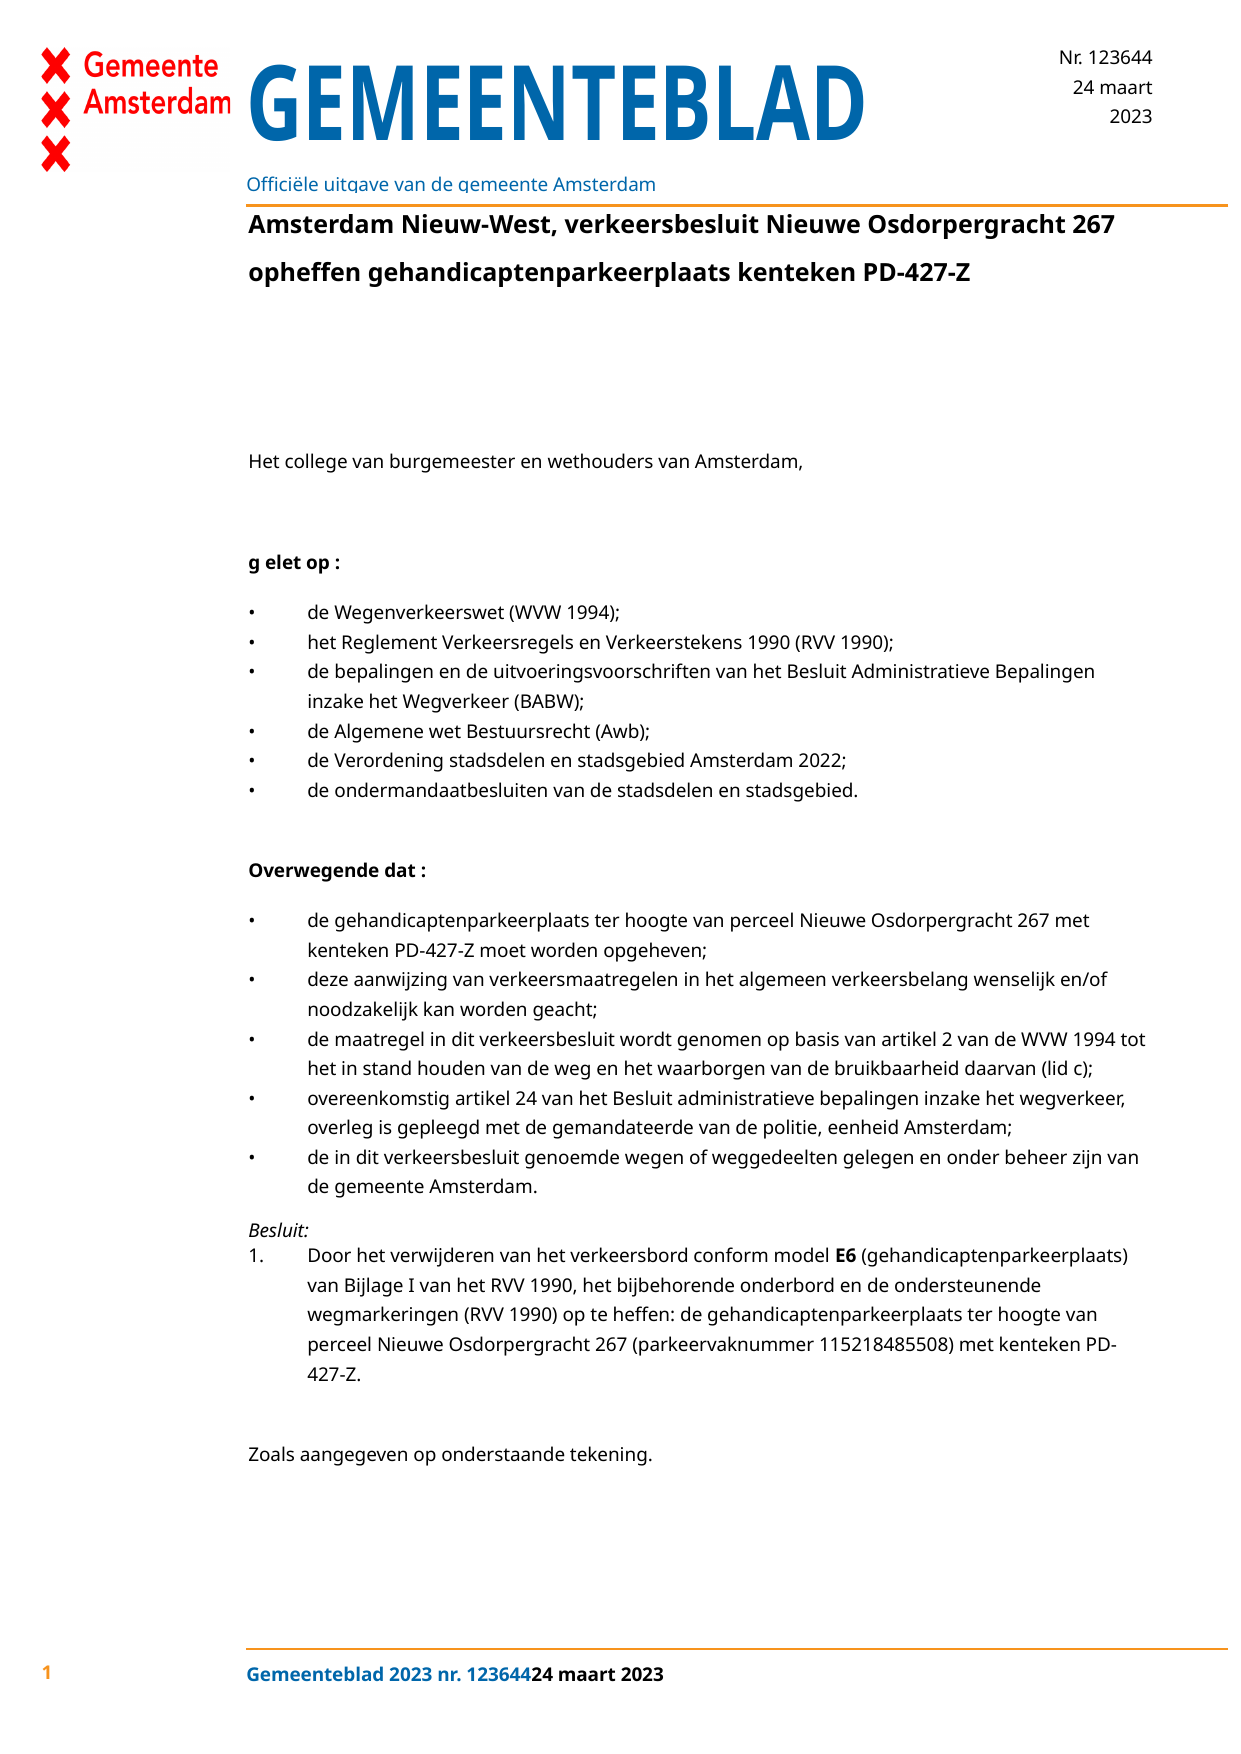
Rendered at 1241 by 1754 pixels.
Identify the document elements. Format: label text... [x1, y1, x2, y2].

list de Verordening stadsdelen en stadsgebied Amsterdam 2022; [248, 747, 1152, 773]
list de Wegenverkeerswet (WVW 1994); [248, 599, 1152, 625]
text Overwegende dat : [248, 857, 1152, 883]
list deze aanwijzing van verkeersmaatregelen in het algemeen verkeersbelang wenselijk en/of noodzakelijk kan worden geacht; [248, 967, 1152, 1022]
list de gehandicaptenparkeerplaats ter hoogte van perceel Nieuwe Osdorpergracht 267 met kenteken PD-427-Z moet worden opgeheven; [248, 907, 1152, 963]
text Zoals aangegeven op onderstaande tekening. [248, 1441, 1152, 1467]
list overeenkomstig artikel 24 van het Besluit administratieve bepalingen inzake het wegverkeer, overleg is gepleegd met de gemandateerde van de politie, eenheid Amsterdam; [248, 1085, 1152, 1140]
list het Reglement Verkeersregels en Verkeerstekens 1990 (RVV 1990); [248, 629, 1152, 655]
text Amsterdam Nieuw-West, verkeersbesluit Nieuwe Osdorpergracht 267 opheffen gehandicaptenparkeerplaats kenteken PD-427-Z [248, 207, 1152, 288]
list de ondermandaatbesluiten van de stadsdelen en stadsgebied. [248, 777, 1152, 803]
text Het college van burgemeester en wethouders van Amsterdam, [248, 448, 1152, 474]
list de in dit verkeersbesluit genoemde wegen of weggedeelten gelegen en onder beheer zijn van de gemeente Amsterdam. [248, 1144, 1152, 1199]
list Door het verwijderen van het verkeersbord conform model E6 (gehandicaptenparkeerplaats) van Bijlage I van het RVV 1990, het bijbehorende onderbord en de ondersteunende wegmarkeringen (RVV 1990) op te heffen: de gehandicaptenparkeerplaats ter hoogte van perceel Nieuwe Osdorpergracht 267 (parkeervaknummer 115218485508) met kenteken PD-427-Z. [248, 1242, 1152, 1387]
text Besluit: [248, 1217, 1152, 1242]
list de Algemene wet Bestuursrecht (Awb); [248, 718, 1152, 743]
list de maatregel in dit verkeersbesluit wordt genomen op basis van artikel 2 van de WVW 1994 tot het in stand houden van de weg en het waarborgen van de bruikbaarheid daarvan (lid c); [248, 1026, 1152, 1081]
list de bepalingen en de uitvoeringsvoorschriften van het Besluit Administratieve Bepalingen inzake het Wegverkeer (BABW); [248, 659, 1152, 714]
text g elet op : [248, 549, 1152, 575]
picture [41, 47, 231, 172]
